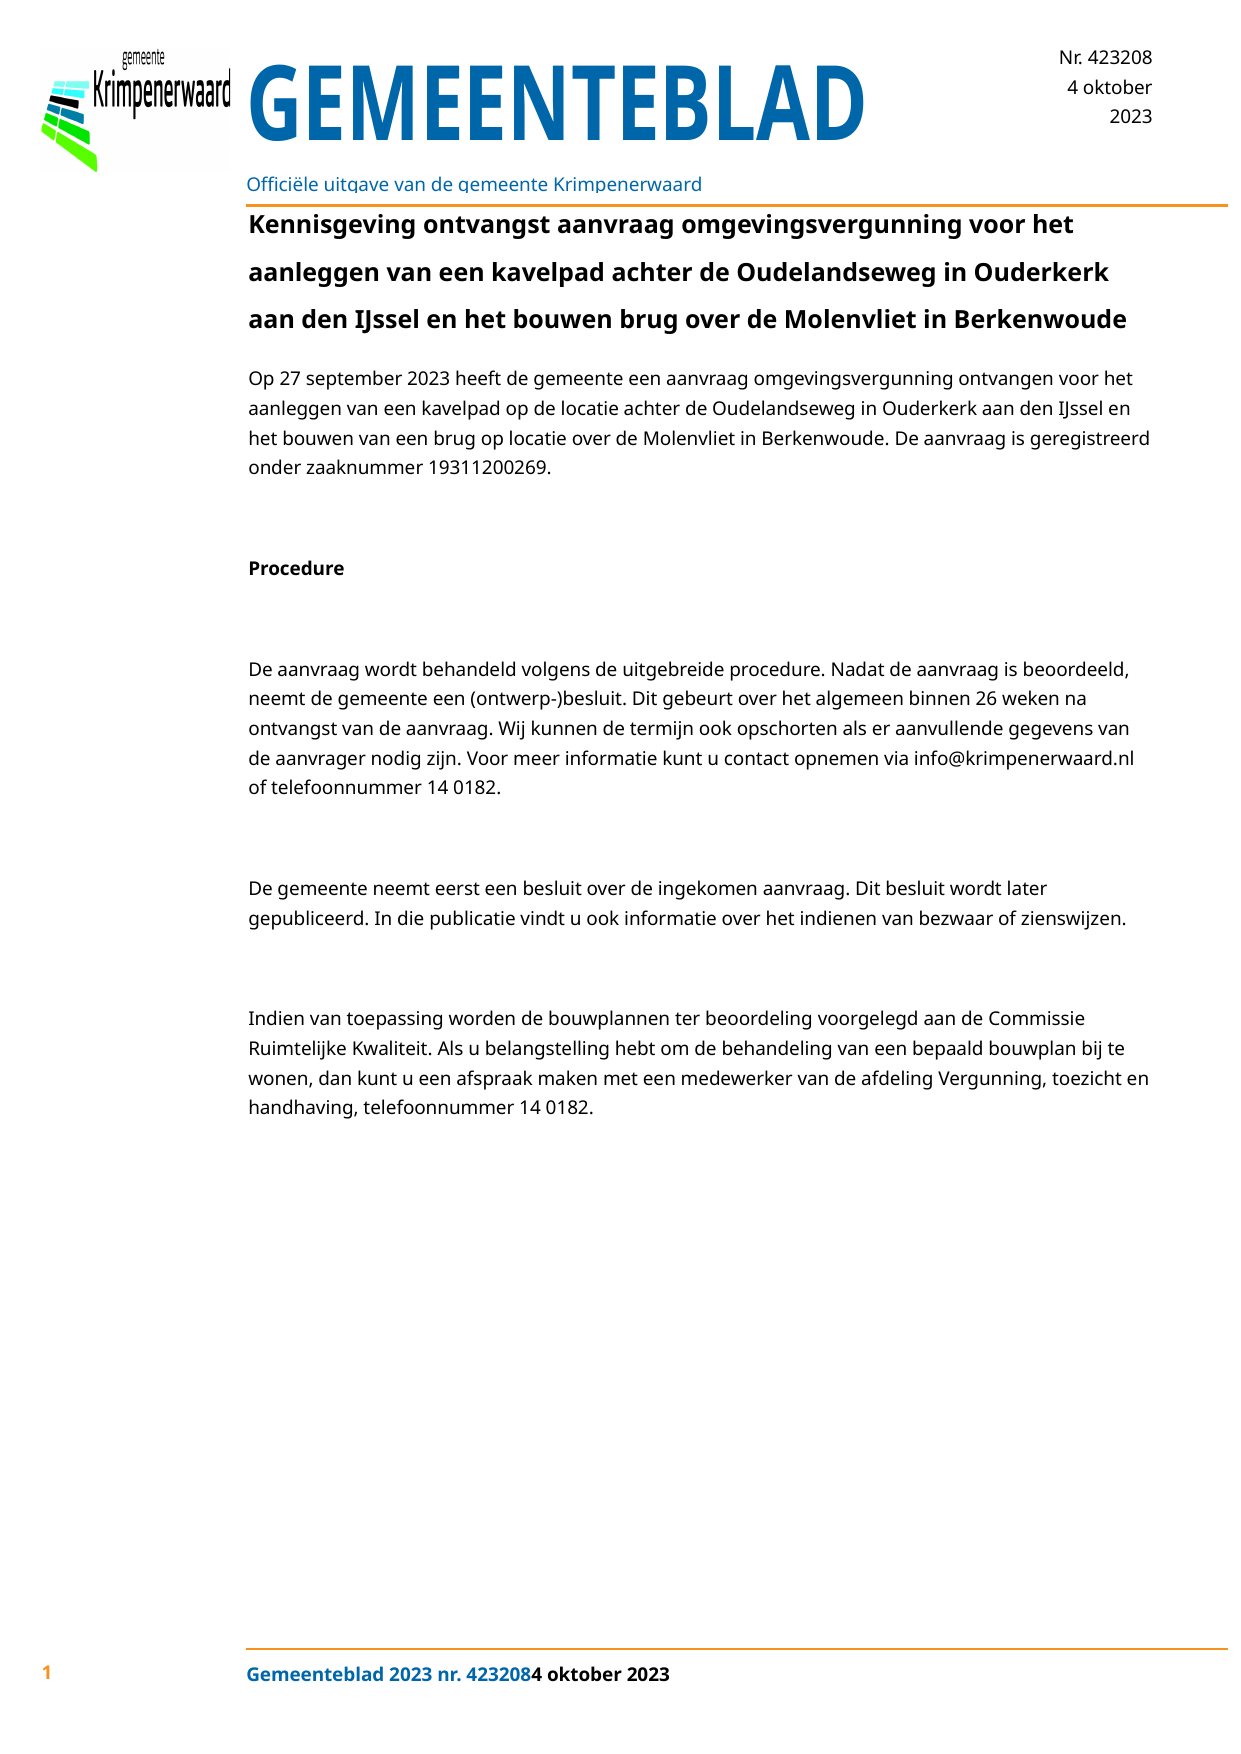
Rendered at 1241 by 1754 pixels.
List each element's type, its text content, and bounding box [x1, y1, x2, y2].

text Procedure [248, 555, 1152, 581]
picture [41, 47, 231, 172]
text Op 27 september 2023 heeft de gemeente een aanvraag omgevingsvergunning ontvangen voor het aanleggen van een kavelpad op de locatie achter de Oudelandseweg in Ouderkerk aan den IJssel en het bouwen van een brug op locatie over de Molenvliet in Berkenwoude. De aanvraag is geregistreerd onder zaaknummer 19311200269. [248, 366, 1152, 480]
text Indien van toepassing worden de bouwplannen ter beoordeling voorgelegd aan de Commissie Ruimtelijke Kwaliteit. Als u belangstelling hebt om de behandeling van een bepaald bouwplan bij te wonen, dan kunt u een afspraak maken met een medewerker van de afdeling Vergunning, toezicht en handhaving, telefoonnummer 14 0182. [248, 1006, 1152, 1120]
text De gemeente neemt eerst een besluit over de ingekomen aanvraag. Dit besluit wordt later gepubliceerd. In die publicatie vindt u ook informatie over het indienen van bezwaar of zienswijzen. [248, 875, 1152, 930]
text Kennisgeving ontvangst aanvraag omgevingsvergunning voor het aanleggen van een kavelpad achter de Oudelandseweg in Ouderkerk aan den IJssel en het bouwen brug over de Molenvliet in Berkenwoude [248, 207, 1152, 336]
text De aanvraag wordt behandeld volgens de uitgebreide procedure. Nadat de aanvraag is beoordeeld, neemt de gemeente een (ontwerp-)besluit. Dit gebeurt over het algemeen binnen 26 weken na ontvangst van de aanvraag. Wij kunnen de termijn ook opschorten als er aanvullende gegevens van de aanvrager nodig zijn. Voor meer informatie kunt u contact opnemen via info@krimpenerwaard.nl of telefoonnummer 14 0182. [248, 656, 1152, 800]
